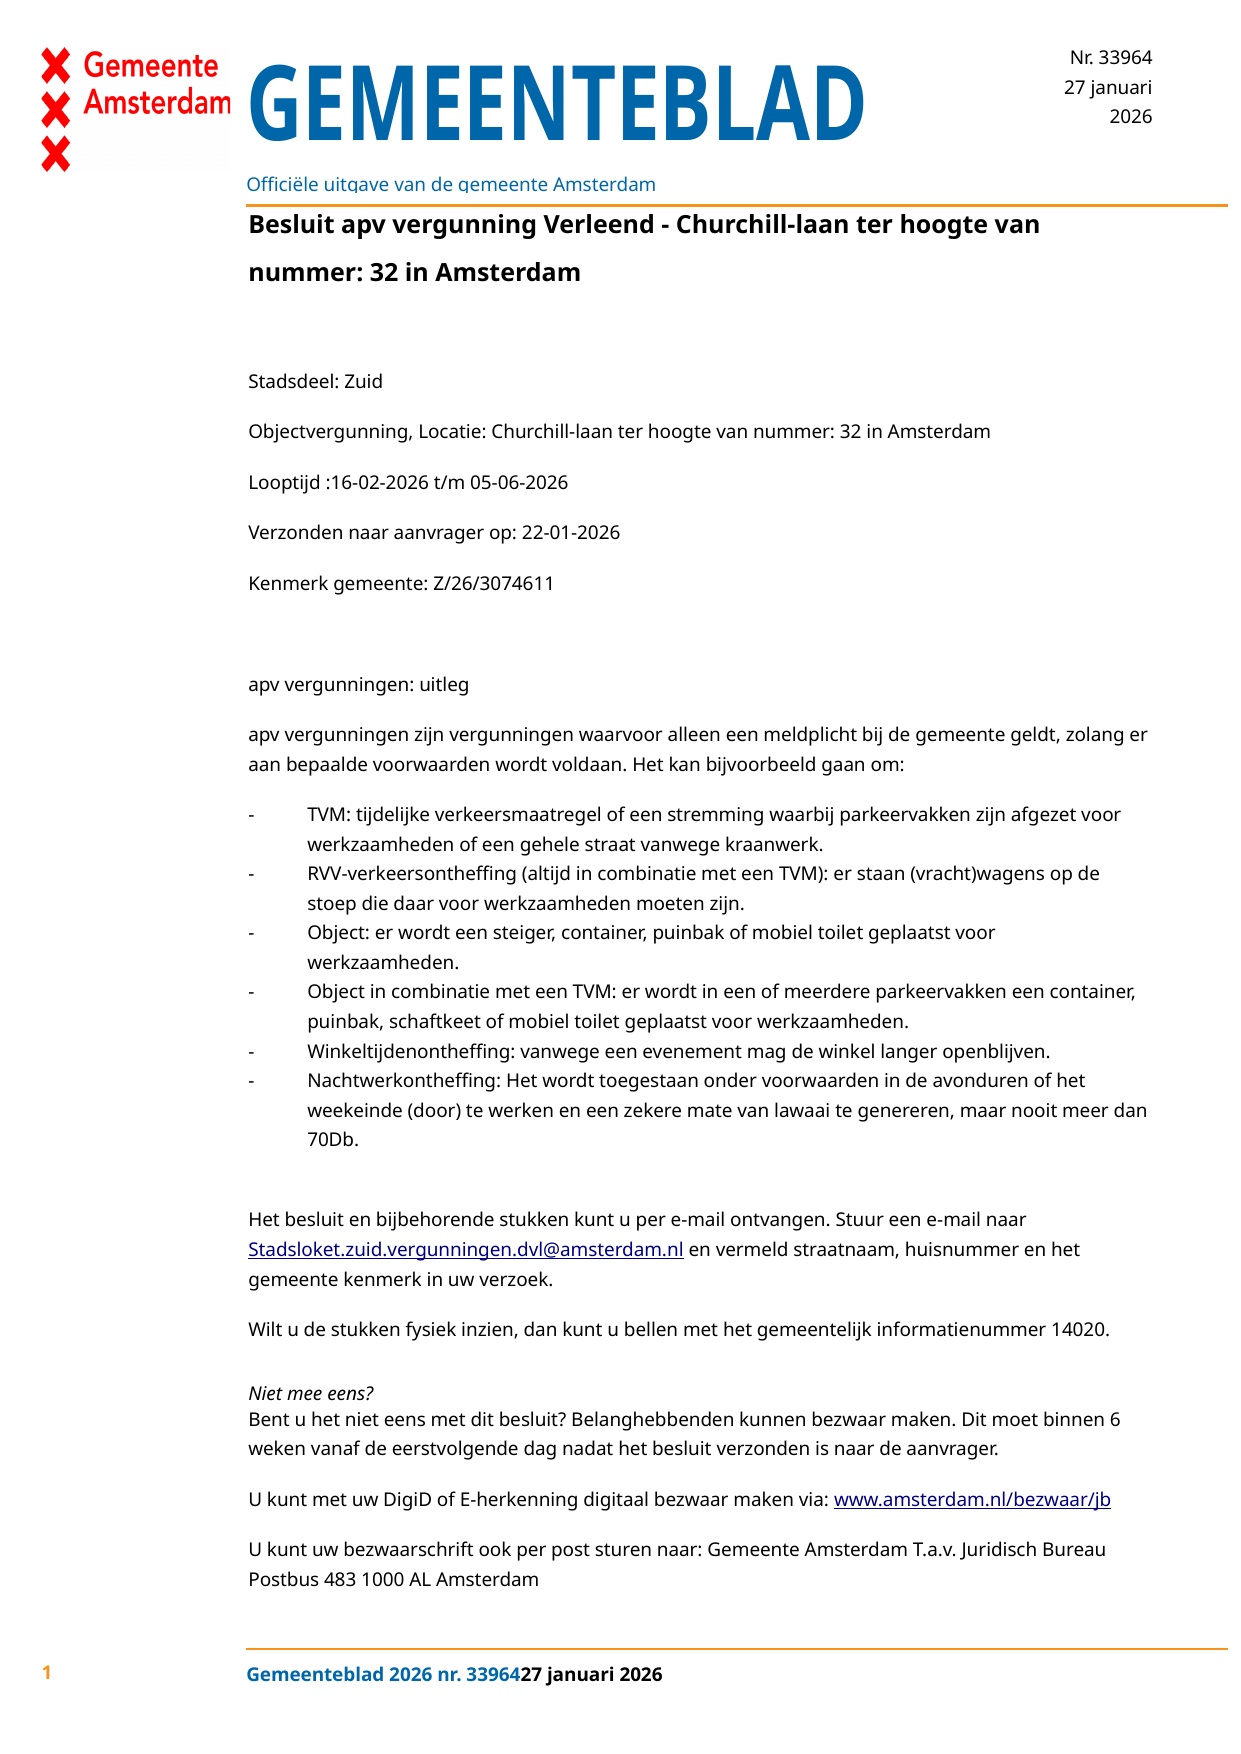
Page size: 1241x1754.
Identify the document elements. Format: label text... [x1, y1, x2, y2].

text Stadsdeel: Zuid [248, 368, 1152, 394]
list RVV-verkeersontheffing (altijd in combinatie met een TVM): er staan (vracht)wagens op de stoep die daar voor werkzaamheden moeten zijn. [248, 860, 1152, 916]
list Winkeltijdenontheffing: vanwege een evenement mag de winkel langer openblijven. [248, 1038, 1152, 1064]
text U kunt met uw DigiD of E-herkenning digitaal bezwaar maken via: www.amsterdam.nl/bezwaar/jb [248, 1486, 1152, 1512]
text Bent u het niet eens met dit besluit? Belanghebbenden kunnen bezwaar maken. Dit moet binnen 6 weken vanaf de eerstvolgende dag nadat het besluit verzonden is naar de aanvrager. [248, 1406, 1152, 1461]
list Nachtwerkontheffing: Het wordt toegestaan onder voorwaarden in de avonduren of het weekeinde (door) te werken en een zekere mate van lawaai te genereren, maar nooit meer dan 70Db. [248, 1067, 1152, 1152]
list Object: er wordt een steiger, container, puinbak of mobiel toilet geplaatst voor werkzaamheden. [248, 919, 1152, 975]
text apv vergunningen: uitleg [248, 671, 1152, 697]
text Niet mee eens? [248, 1380, 1152, 1406]
text Looptijd :16-02-2026 t/m 05-06-2026 [248, 469, 1152, 495]
text U kunt uw bezwaarschrift ook per post sturen naar: Gemeente Amsterdam T.a.v. Juridisch Bureau Postbus 483 1000 AL Amsterdam [248, 1536, 1152, 1592]
text Objectvergunning, Locatie: Churchill-laan ter hoogte van nummer: 32 in Amsterdam [248, 419, 1152, 444]
list TVM: tijdelijke verkeersmaatregel of een stremming waarbij parkeervakken zijn afgezet voor werkzaamheden of een gehele straat vanwege kraanwerk. [248, 801, 1152, 857]
text Besluit apv vergunning Verleend - Churchill-laan ter hoogte van nummer: 32 in Amsterdam [248, 207, 1152, 288]
text Wilt u de stukken fysiek inzien, dan kunt u bellen met het gemeentelijk informatienummer 14020. [248, 1316, 1152, 1342]
text Kenmerk gemeente: Z/26/3074611 [248, 570, 1152, 596]
picture [41, 47, 231, 172]
text apv vergunningen zijn vergunningen waarvoor alleen een meldplicht bij de gemeente geldt, zolang er aan bepaalde voorwaarden wordt voldaan. Het kan bijvoorbeeld gaan om: [248, 721, 1152, 777]
text Het besluit en bijbehorende stukken kunt u per e-mail ontvangen. Stuur een e-mail naar Stadsloket.zuid.vergunningen.dvl@amsterdam.nl en vermeld straatnaam, huisnummer en het gemeente kenmerk in uw verzoek. [248, 1207, 1152, 1292]
list Object in combinatie met een TVM: er wordt in een of meerdere parkeervakken een container, puinbak, schaftkeet of mobiel toilet geplaatst voor werkzaamheden. [248, 979, 1152, 1034]
text Verzonden naar aanvrager op: 22-01-2026 [248, 519, 1152, 545]
